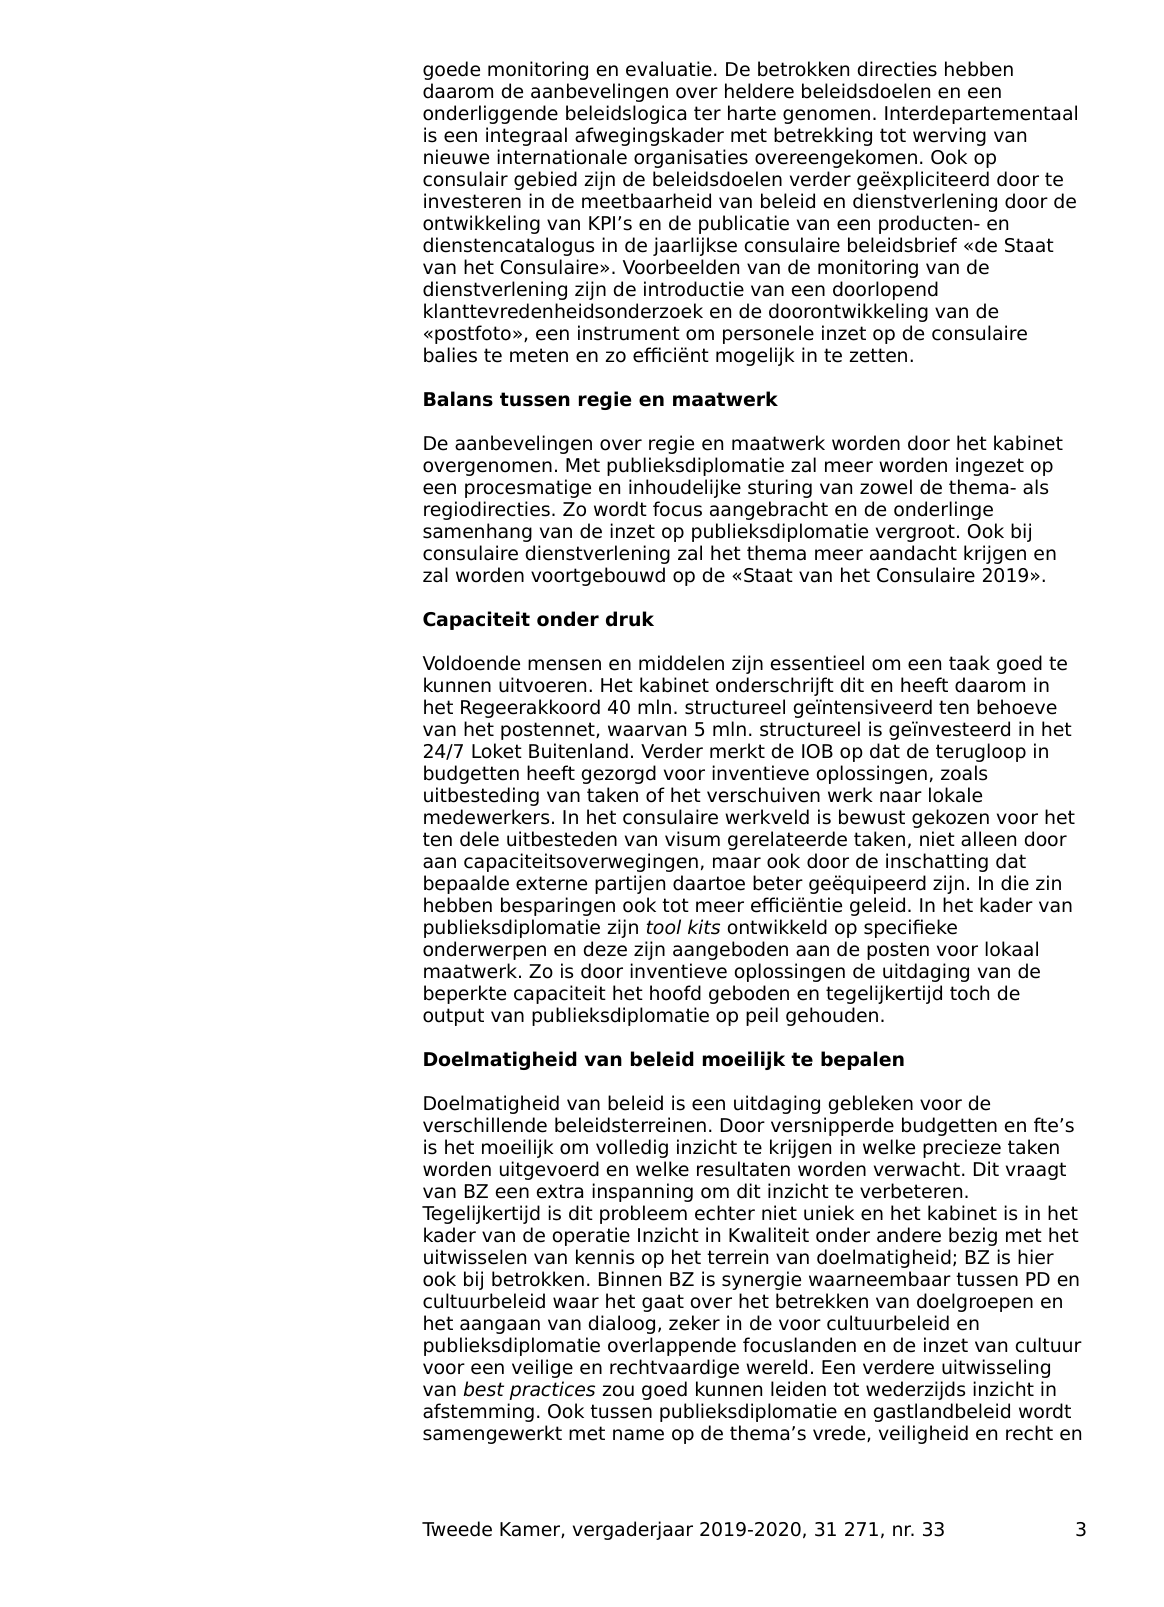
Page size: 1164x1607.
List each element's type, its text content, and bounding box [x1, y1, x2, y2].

text De aanbevelingen over regie en maatwerk worden door het kabinet overgenomen. Met publieksdiplomatie zal meer worden ingezet op een procesmatige en inhoudelijke sturing van zowel de thema- als regiodirecties. Zo wordt focus aangebracht en de onderlinge samenhang van de inzet op publieksdiplomatie vergroot. Ook bij consulaire dienstverlening zal het thema meer aandacht krijgen en zal worden voortgebouwd op de «Staat van het Consulaire 2019». [422, 433, 1087, 587]
subtitle Balans tussen regie en maatwerk [422, 389, 1087, 411]
subtitle Capaciteit onder druk [422, 609, 1087, 631]
text goede monitoring en evaluatie. De betrokken directies hebben daarom de aanbevelingen over heldere beleidsdoelen en een onderliggende beleidslogica ter harte genomen. Interdepartementaal is een integraal afwegingskader met betrekking tot werving van nieuwe internationale organisaties overeengekomen. Ook op consulair gebied zijn de beleidsdoelen verder geëxpliciteerd door te investeren in de meetbaarheid van beleid en dienstverlening door de ontwikkeling van KPI’s en de publicatie van een producten- en dienstencatalogus in de jaarlijkse consulaire beleidsbrief «de Staat van het Consulaire». Voorbeelden van de monitoring van de dienstverlening zijn de introductie van een doorlopend klanttevredenheidsonderzoek en de doorontwikkeling van de «postfoto», een instrument om personele inzet op de consulaire balies te meten en zo efficiënt mogelijk in te zetten. [422, 59, 1087, 367]
text Doelmatigheid van beleid is een uitdaging gebleken voor de verschillende beleidsterreinen. Door versnipperde budgetten en fte’s is het moeilijk om volledig inzicht te krijgen in welke precieze taken worden uitgevoerd en welke resultaten worden verwacht. Dit vraagt van BZ een extra inspanning om dit inzicht te verbeteren. Tegelijkertijd is dit probleem echter niet uniek en het kabinet is in het kader van de operatie Inzicht in Kwaliteit onder andere bezig met het uitwisselen van kennis op het terrein van doelmatigheid; BZ is hier ook bij betrokken. Binnen BZ is synergie waarneembaar tussen PD en cultuurbeleid waar het gaat over het betrekken van doelgroepen en het aangaan van dialoog, zeker in de voor cultuurbeleid en publieksdiplomatie overlappende focuslanden en de inzet van cultuur voor een veilige en rechtvaardige wereld. Een verdere uitwisseling van best practices zou goed kunnen leiden tot wederzijds inzicht in afstemming. Ook tussen publieksdiplomatie en gastlandbeleid wordt samengewerkt met name op de thema’s vrede, veiligheid en recht en [422, 1093, 1087, 1445]
subtitle Doelmatigheid van beleid moeilijk te bepalen [422, 1049, 1087, 1071]
text Voldoende mensen en middelen zijn essentieel om een taak goed te kunnen uitvoeren. Het kabinet onderschrijft dit en heeft daarom in het Regeerakkoord 40 mln. structureel geïntensiveerd ten behoeve van het postennet, waarvan 5 mln. structureel is geïnvesteerd in het 24/7 Loket Buitenland. Verder merkt de IOB op dat de terugloop in budgetten heeft gezorgd voor inventieve oplossingen, zoals uitbesteding van taken of het verschuiven werk naar lokale medewerkers. In het consulaire werkveld is bewust gekozen voor het ten dele uitbesteden van visum gerelateerde taken, niet alleen door aan capaciteitsoverwegingen, maar ook door de inschatting dat bepaalde externe partijen daartoe beter geëquipeerd zijn. In die zin hebben besparingen ook tot meer efficiëntie geleid. In het kader van publieksdiplomatie zijn tool kits ontwikkeld op specifieke onderwerpen en deze zijn aangeboden aan de posten voor lokaal maatwerk. Zo is door inventieve oplossingen de uitdaging van de beperkte capaciteit het hoofd geboden en tegelijkertijd toch de output van publieksdiplomatie op peil gehouden. [422, 653, 1087, 1027]
